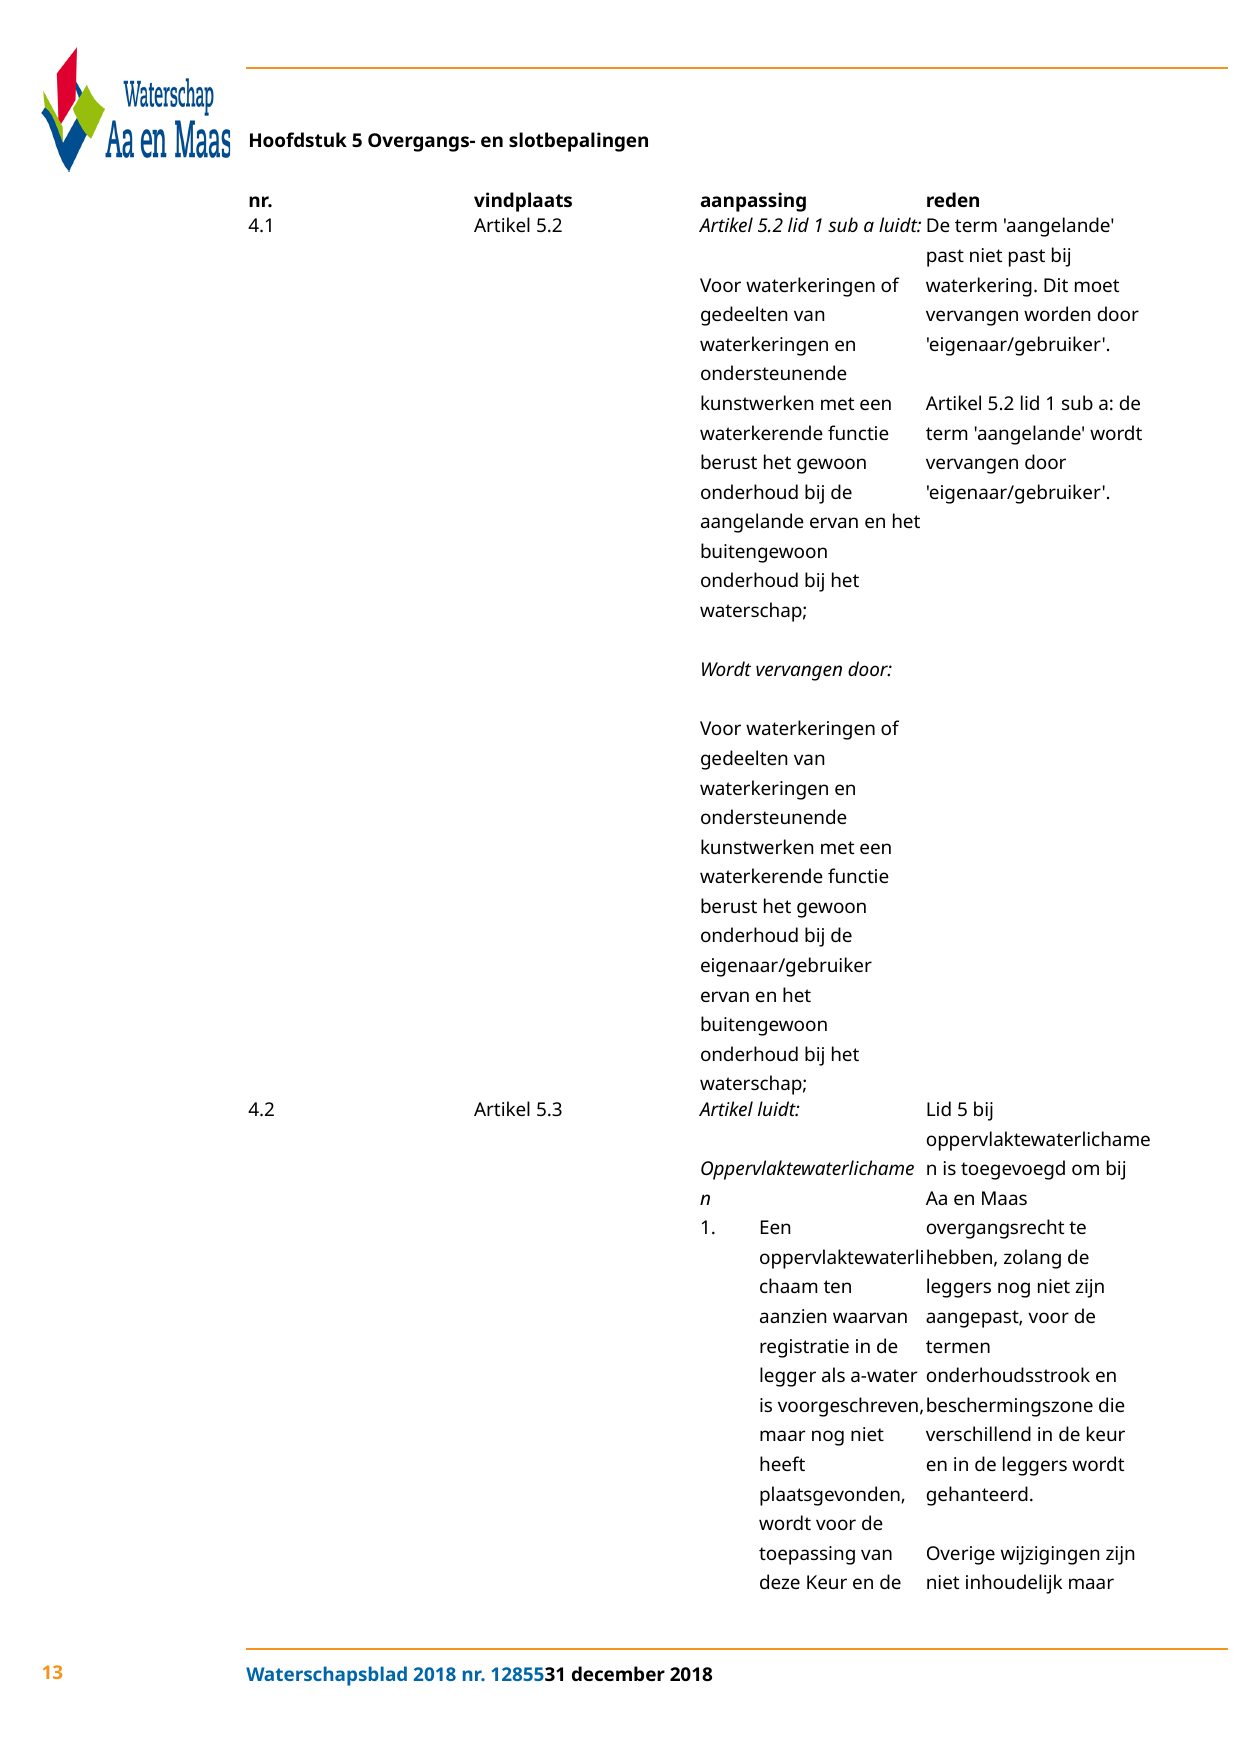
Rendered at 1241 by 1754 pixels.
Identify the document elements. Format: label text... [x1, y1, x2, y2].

table_header vindplaats [474, 187, 700, 213]
text Hoofdstuk 5 Overgangs- en slotbepalingen [248, 128, 1152, 153]
picture [41, 47, 231, 172]
table_header aanpassing [700, 187, 926, 213]
table_cell 4.1 [248, 213, 474, 1096]
table_cell De term 'aangelande' past niet past bij waterkering. Dit moet vervangen worden door 'eigenaar/gebruiker'. Artikel 5.2 lid 1 sub a: de term 'aangelande' wordt vervangen door 'eigenaar/gebruiker'. [926, 213, 1152, 1096]
table_cell Lid 5 bij oppervlaktewaterlichamen is toegevoegd om bij Aa en Maas overgangsrecht te hebben, zolang de leggers nog niet zijn aangepast, voor de termen onderhoudsstrook en beschermingszone die verschillend in de keur en in de leggers wordt gehanteerd. Overige wijzigingen zijn niet inhoudelijk maar [926, 1096, 1152, 1595]
table_cell Artikel 5.3 [474, 1096, 700, 1595]
table_cell Artikel luidt: Oppervlaktewaterlichamen Een oppervlaktewaterlichaam ten aanzien waarvan registratie in de legger als a-water is voorgeschreven, maar nog niet heeft plaatsgevonden, wordt voor de toepassing van deze Keur en de [700, 1096, 926, 1595]
table_cell Artikel 5.2 lid 1 sub a luidt: Voor waterkeringen of gedeelten van waterkeringen en ondersteunende kunstwerken met een waterkerende functie berust het gewoon onderhoud bij de aangelande ervan en het buitengewoon onderhoud bij het waterschap; Wordt vervangen door: Voor waterkeringen of gedeelten van waterkeringen en ondersteunende kunstwerken met een waterkerende functie berust het gewoon onderhoud bij de eigenaar/gebruiker ervan en het buitengewoon onderhoud bij het waterschap; [700, 213, 926, 1096]
table_cell 4.2 [248, 1096, 474, 1595]
table_cell Artikel 5.2 [474, 213, 700, 1096]
table_header reden [926, 187, 1152, 213]
table_header nr. [248, 187, 474, 213]
